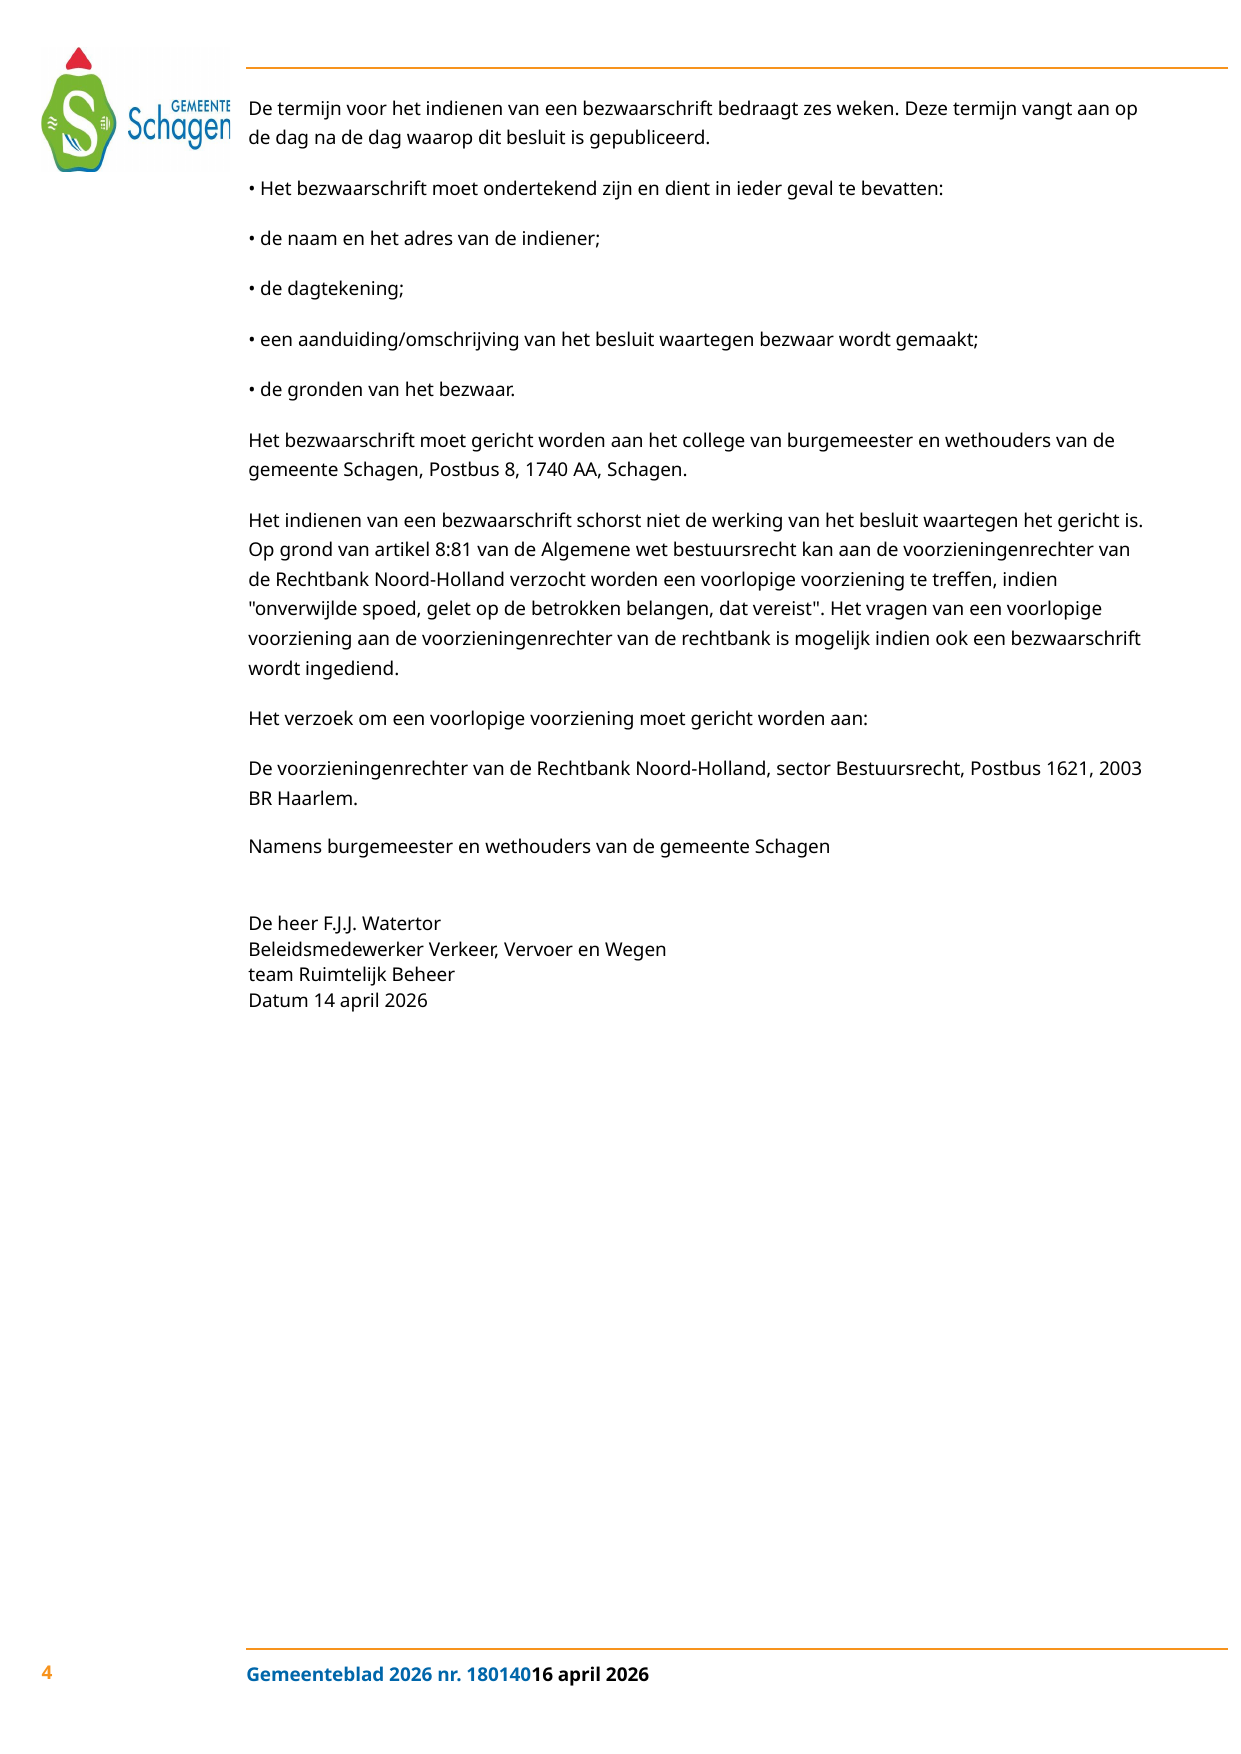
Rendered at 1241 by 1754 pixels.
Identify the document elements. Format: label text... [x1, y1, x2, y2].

text • de naam en het adres van de indiener; [248, 225, 1152, 251]
text team Ruimtelijk Beheer [248, 962, 1152, 987]
text • Het bezwaarschrift moet ondertekend zijn en dient in ieder geval te bevatten: [248, 175, 1152, 201]
text • de gronden van het bezwaar. [248, 376, 1152, 402]
text • een aanduiding/omschrijving van het besluit waartegen bezwaar wordt gemaakt; [248, 326, 1152, 352]
text De termijn voor het indienen van een bezwaarschrift bedraagt zes weken. Deze termijn vangt aan op de dag na de dag waarop dit besluit is gepubliceerd. [248, 95, 1152, 150]
picture [41, 47, 231, 172]
text De heer F.J.J. Watertor [248, 910, 1152, 936]
text Het indienen van een bezwaarschrift schorst niet de werking van het besluit waartegen het gericht is. Op grond van artikel 8:81 van de Algemene wet bestuursrecht kan aan de voorzieningenrechter van de Rechtbank Noord-Holland verzocht worden een voorlopige voorziening te treffen, indien "onverwijlde spoed, gelet op de betrokken belangen, dat vereist". Het vragen van een voorlopige voorziening aan de voorzieningenrechter van de rechtbank is mogelijk indien ook een bezwaarschrift wordt ingediend. [248, 507, 1152, 681]
text Het verzoek om een voorlopige voorziening moet gericht worden aan: [248, 705, 1152, 731]
text Namens burgemeester en wethouders van de gemeente Schagen [248, 833, 1152, 859]
text Het bezwaarschrift moet gericht worden aan het college van burgemeester en wethouders van de gemeente Schagen, Postbus 8, 1740 AA, Schagen. [248, 427, 1152, 482]
text Datum 14 april 2026 [248, 987, 1152, 1013]
text • de dagtekening; [248, 276, 1152, 301]
text Beleidsmedewerker Verkeer, Vervoer en Wegen [248, 936, 1152, 962]
text De voorzieningenrechter van de Rechtbank Noord-Holland, sector Bestuursrecht, Postbus 1621, 2003 BR Haarlem. [248, 756, 1152, 811]
